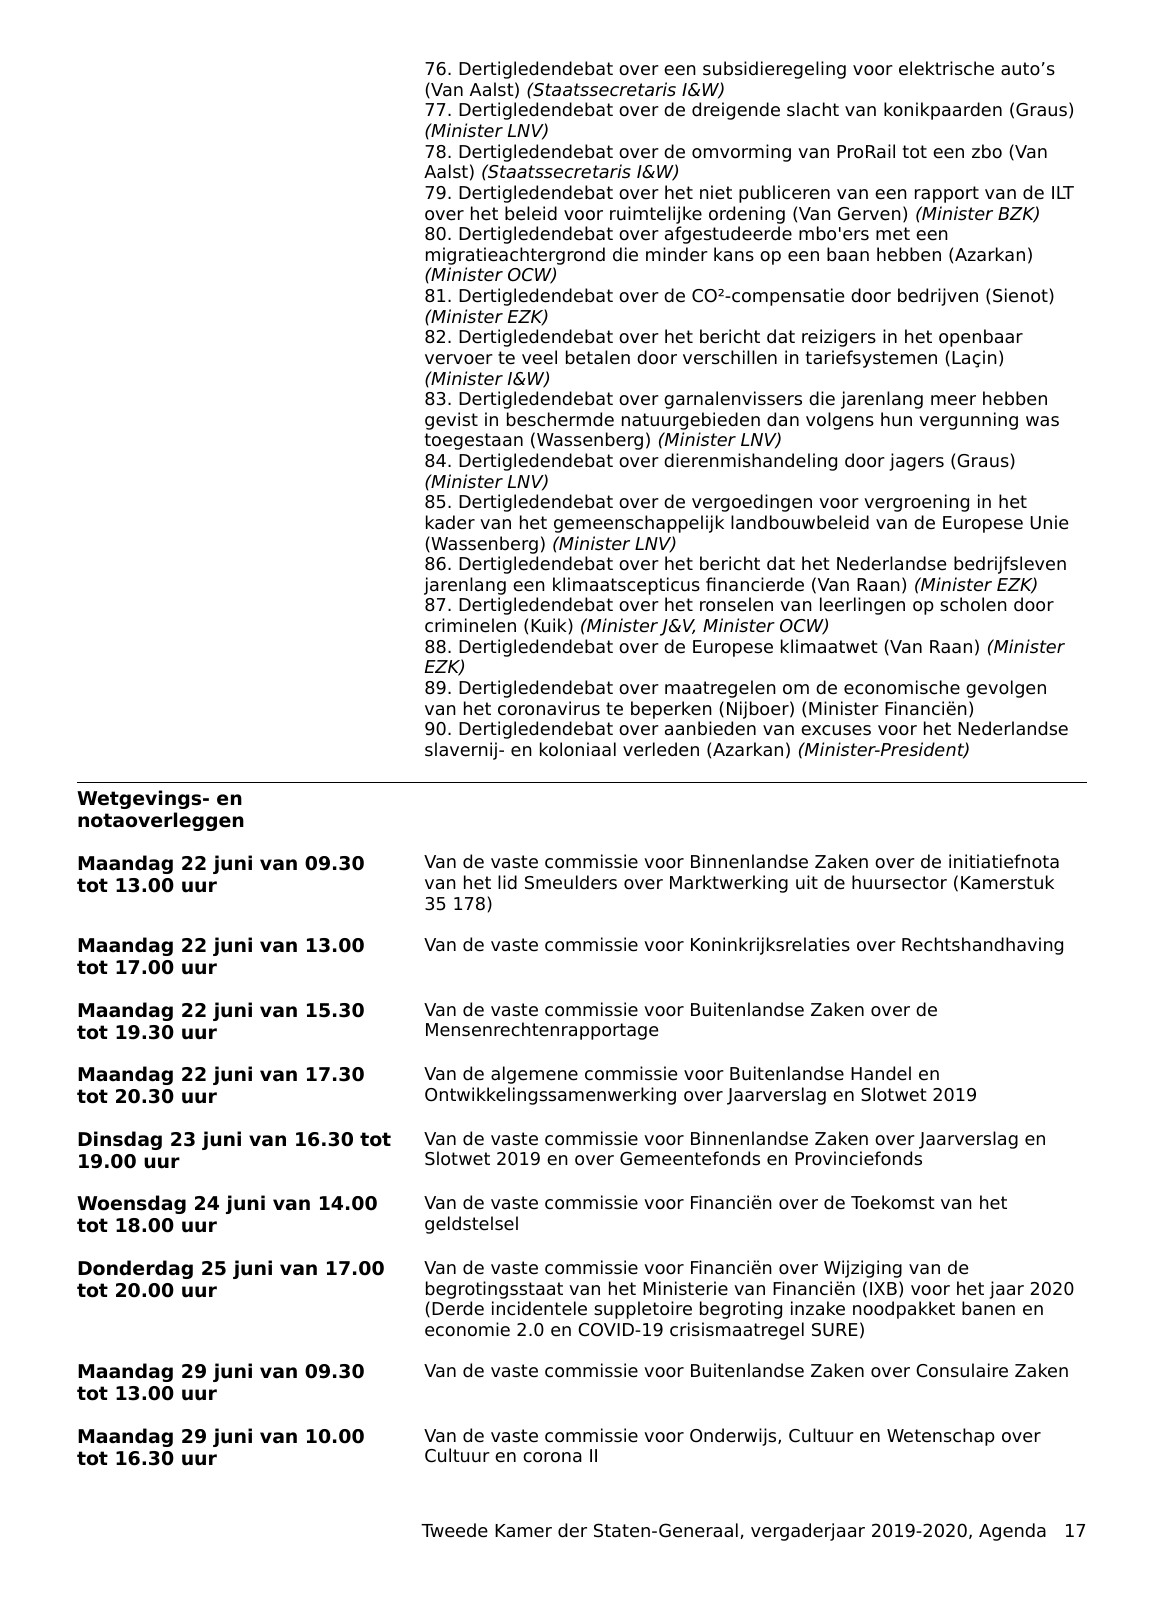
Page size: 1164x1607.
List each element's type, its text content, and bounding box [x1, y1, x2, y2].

table_cell [401, 142, 418, 183]
table_cell [77, 59, 401, 100]
table_cell [401, 100, 418, 142]
table_cell [401, 1173, 418, 1193]
table_cell [77, 183, 401, 224]
table_cell [401, 59, 418, 100]
table_cell [77, 637, 401, 678]
table_cell [418, 1405, 1087, 1426]
table_cell [418, 832, 1087, 852]
table_header [418, 783, 1087, 832]
table_cell 83. Dertigledendebat over garnalenvissers die jarenlang meer hebben gevist in beschermde natuurgebieden dan volgens hun vergunning was toegestaan (Wassenberg) (Minister LNV) [418, 389, 1087, 451]
table_cell [401, 1361, 418, 1405]
table_cell 87. Dertigledendebat over het ronselen van leerlingen op scholen door criminelen (Kuik) (Minister J&V, Minister OCW) [418, 595, 1087, 637]
table_cell [401, 327, 418, 389]
table_cell [401, 286, 418, 327]
table_cell [77, 678, 401, 719]
table_cell [77, 1108, 401, 1129]
table_cell 86. Dertigledendebat over het bericht dat het Nederlandse bedrijfsleven jarenlang een klimaatscepticus financierde (Van Raan) (Minister EZK) [418, 554, 1087, 595]
table_cell [401, 492, 418, 554]
table_cell [418, 979, 1087, 999]
table_cell [401, 224, 418, 286]
table_cell Maandag 22 juni van 13.00 tot 17.00 uur [77, 935, 401, 979]
table_cell Van de vaste commissie voor Financiën over Wijziging van de begrotingsstaat van het Ministerie van Financiën (IXB) voor het jaar 2020 (Derde incidentele suppletoire begroting inzake noodpakket banen en economie 2.0 en COVID-19 crisismaatregel SURE) [418, 1258, 1087, 1340]
table_cell Dinsdag 23 juni van 16.30 tot 19.00 uur [77, 1129, 401, 1173]
table_cell Van de vaste commissie voor Buitenlandse Zaken over de Mensenrechtenrapportage [418, 1000, 1087, 1043]
table_cell Maandag 29 juni van 09.30 tot 13.00 uur [77, 1361, 401, 1405]
table_cell [77, 327, 401, 389]
table_cell [418, 914, 1087, 935]
table_cell [401, 1129, 418, 1173]
table_cell [401, 719, 418, 760]
table_cell [77, 492, 401, 554]
table_cell [77, 1405, 401, 1426]
table_cell [401, 451, 418, 492]
table_cell [77, 224, 401, 286]
table_cell Van de algemene commissie voor Buitenlandse Handel en Ontwikkelingssamenwerking over Jaarverslag en Slotwet 2019 [418, 1064, 1087, 1108]
table_cell 82. Dertigledendebat over het bericht dat reizigers in het openbaar vervoer te veel betalen door verschillen in tariefsystemen (Laçin) (Minister I&W) [418, 327, 1087, 389]
table_cell [401, 935, 418, 979]
table_cell Maandag 22 juni van 17.30 tot 20.30 uur [77, 1064, 401, 1108]
table_cell Woensdag 24 juni van 14.00 tot 18.00 uur [77, 1193, 401, 1237]
table_cell Donderdag 25 juni van 17.00 tot 20.00 uur [77, 1258, 401, 1340]
table_cell Van de vaste commissie voor Buitenlandse Zaken over Consulaire Zaken [418, 1361, 1087, 1405]
table_cell [418, 1237, 1087, 1258]
table_cell [401, 1193, 418, 1237]
table_cell [77, 595, 401, 637]
table_cell [77, 142, 401, 183]
table_cell Van de vaste commissie voor Binnenlandse Zaken over Jaarverslag en Slotwet 2019 en over Gemeentefonds en Provinciefonds [418, 1129, 1087, 1173]
table_cell 80. Dertigledendebat over afgestudeerde mbo'ers met een migratieachtergrond die minder kans op een baan hebben (Azarkan) (Minister OCW) [418, 224, 1087, 286]
table_cell [401, 1258, 418, 1340]
table_cell [77, 286, 401, 327]
table_cell [401, 1044, 418, 1064]
table_cell [77, 554, 401, 595]
table_cell [418, 1173, 1087, 1193]
table_cell 77. Dertigledendebat over de dreigende slacht van konikpaarden (Graus) (Minister LNV) [418, 100, 1087, 142]
table_cell Van de vaste commissie voor Binnenlandse Zaken over de initiatiefnota van het lid Smeulders over Marktwerking uit de huursector (Kamerstuk 35 178) [418, 853, 1087, 914]
table_cell [401, 389, 418, 451]
table_cell 90. Dertigledendebat over aanbieden van excuses voor het Nederlandse slavernij- en koloniaal verleden (Azarkan) (Minister-President) [418, 719, 1087, 760]
table_cell [77, 1340, 401, 1361]
table_cell [401, 637, 418, 678]
table_cell [401, 554, 418, 595]
table_cell [401, 853, 418, 914]
table_cell [401, 1000, 418, 1043]
table_cell 81. Dertigledendebat over de CO²-compensatie door bedrijven (Sienot) (Minister EZK) [418, 286, 1087, 327]
table_cell [401, 1426, 418, 1469]
table_cell [401, 183, 418, 224]
table_cell [401, 1108, 418, 1129]
table_cell [77, 1044, 401, 1064]
table_cell 76. Dertigledendebat over een subsidieregeling voor elektrische auto’s (Van Aalst) (Staatssecretaris I&W) [418, 59, 1087, 100]
table_cell Van de vaste commissie voor Koninkrijksrelaties over Rechtshandhaving [418, 935, 1087, 979]
table_cell 78. Dertigledendebat over de omvorming van ProRail tot een zbo (Van Aalst) (Staatssecretaris I&W) [418, 142, 1087, 183]
table_cell [77, 100, 401, 142]
table_cell [401, 1405, 418, 1426]
table_cell [77, 914, 401, 935]
table_cell 84. Dertigledendebat over dierenmishandeling door jagers (Graus) (Minister LNV) [418, 451, 1087, 492]
table_cell [401, 595, 418, 637]
table_cell 88. Dertigledendebat over de Europese klimaatwet (Van Raan) (Minister EZK) [418, 637, 1087, 678]
table_cell [77, 389, 401, 451]
table_cell Maandag 22 juni van 15.30 tot 19.30 uur [77, 1000, 401, 1043]
table_cell [401, 1237, 418, 1258]
table_cell [401, 678, 418, 719]
table_cell 79. Dertigledendebat over het niet publiceren van een rapport van de ILT over het beleid voor ruimtelijke ordening (Van Gerven) (Minister BZK) [418, 183, 1087, 224]
table_cell Van de vaste commissie voor Onderwijs, Cultuur en Wetenschap over Cultuur en corona II [418, 1426, 1087, 1469]
table_cell [77, 832, 401, 852]
table_cell [418, 1340, 1087, 1361]
table_cell [401, 1064, 418, 1108]
table_cell [77, 719, 401, 760]
table_cell Maandag 29 juni van 10.00 tot 16.30 uur [77, 1426, 401, 1469]
table_cell [401, 832, 418, 852]
table_header Wetgevings- en notaoverleggen [77, 783, 401, 832]
table_cell [418, 1044, 1087, 1064]
table_cell Van de vaste commissie voor Financiën over de Toekomst van het geldstelsel [418, 1193, 1087, 1237]
table_cell 89. Dertigledendebat over maatregelen om de economische gevolgen van het coronavirus te beperken (Nijboer) (Minister Financiën) [418, 678, 1087, 719]
table_cell [77, 451, 401, 492]
table_cell [401, 914, 418, 935]
table_cell [77, 979, 401, 999]
table_cell [77, 1173, 401, 1193]
table_cell [418, 1108, 1087, 1129]
table_cell 85. Dertigledendebat over de vergoedingen voor vergroening in het kader van het gemeenschappelijk landbouwbeleid van de Europese Unie (Wassenberg) (Minister LNV) [418, 492, 1087, 554]
table_cell [77, 1237, 401, 1258]
table_cell Maandag 22 juni van 09.30 tot 13.00 uur [77, 853, 401, 914]
table_cell [401, 979, 418, 999]
table_cell [401, 1340, 418, 1361]
table_header [401, 783, 418, 832]
